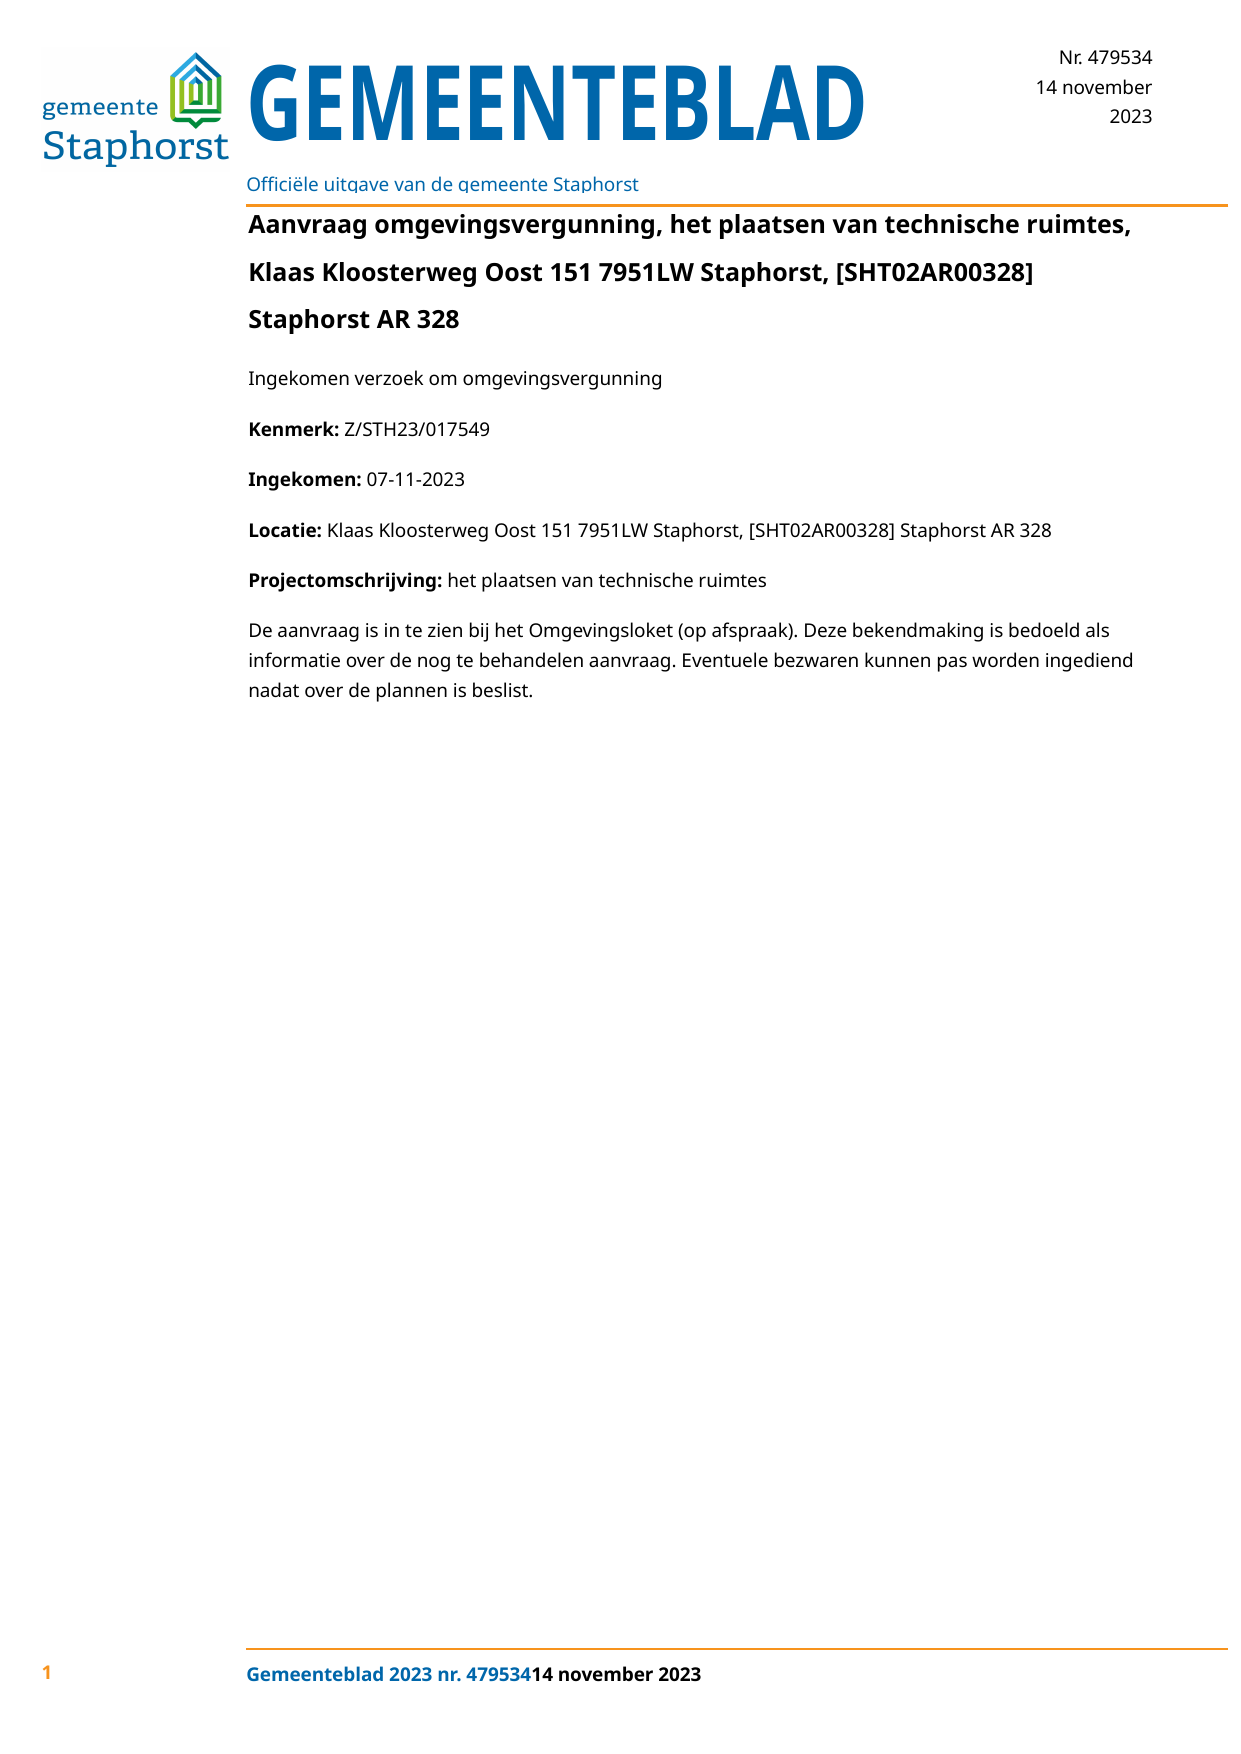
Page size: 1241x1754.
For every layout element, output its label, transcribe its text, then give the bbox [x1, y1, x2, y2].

text Kenmerk: Z/STH23/017549 [248, 416, 1152, 442]
text Ingekomen: 07-11-2023 [248, 466, 1152, 492]
text Ingekomen verzoek om omgevingsvergunning [248, 366, 1152, 391]
text Aanvraag omgevingsvergunning, het plaatsen van technische ruimtes, Klaas Kloosterweg Oost 151 7951LW Staphorst, [SHT02AR00328] Staphorst AR 328 [248, 207, 1152, 336]
text Locatie: Klaas Kloosterweg Oost 151 7951LW Staphorst, [SHT02AR00328] Staphorst AR 328 [248, 517, 1152, 542]
text Projectomschrijving: het plaatsen van technische ruimtes [248, 567, 1152, 593]
picture [41, 47, 231, 172]
text De aanvraag is in te zien bij het Omgevingsloket (op afspraak). Deze bekendmaking is bedoeld als informatie over de nog te behandelen aanvraag. Eventuele bezwaren kunnen pas worden ingediend nadat over de plannen is beslist. [248, 618, 1152, 702]
